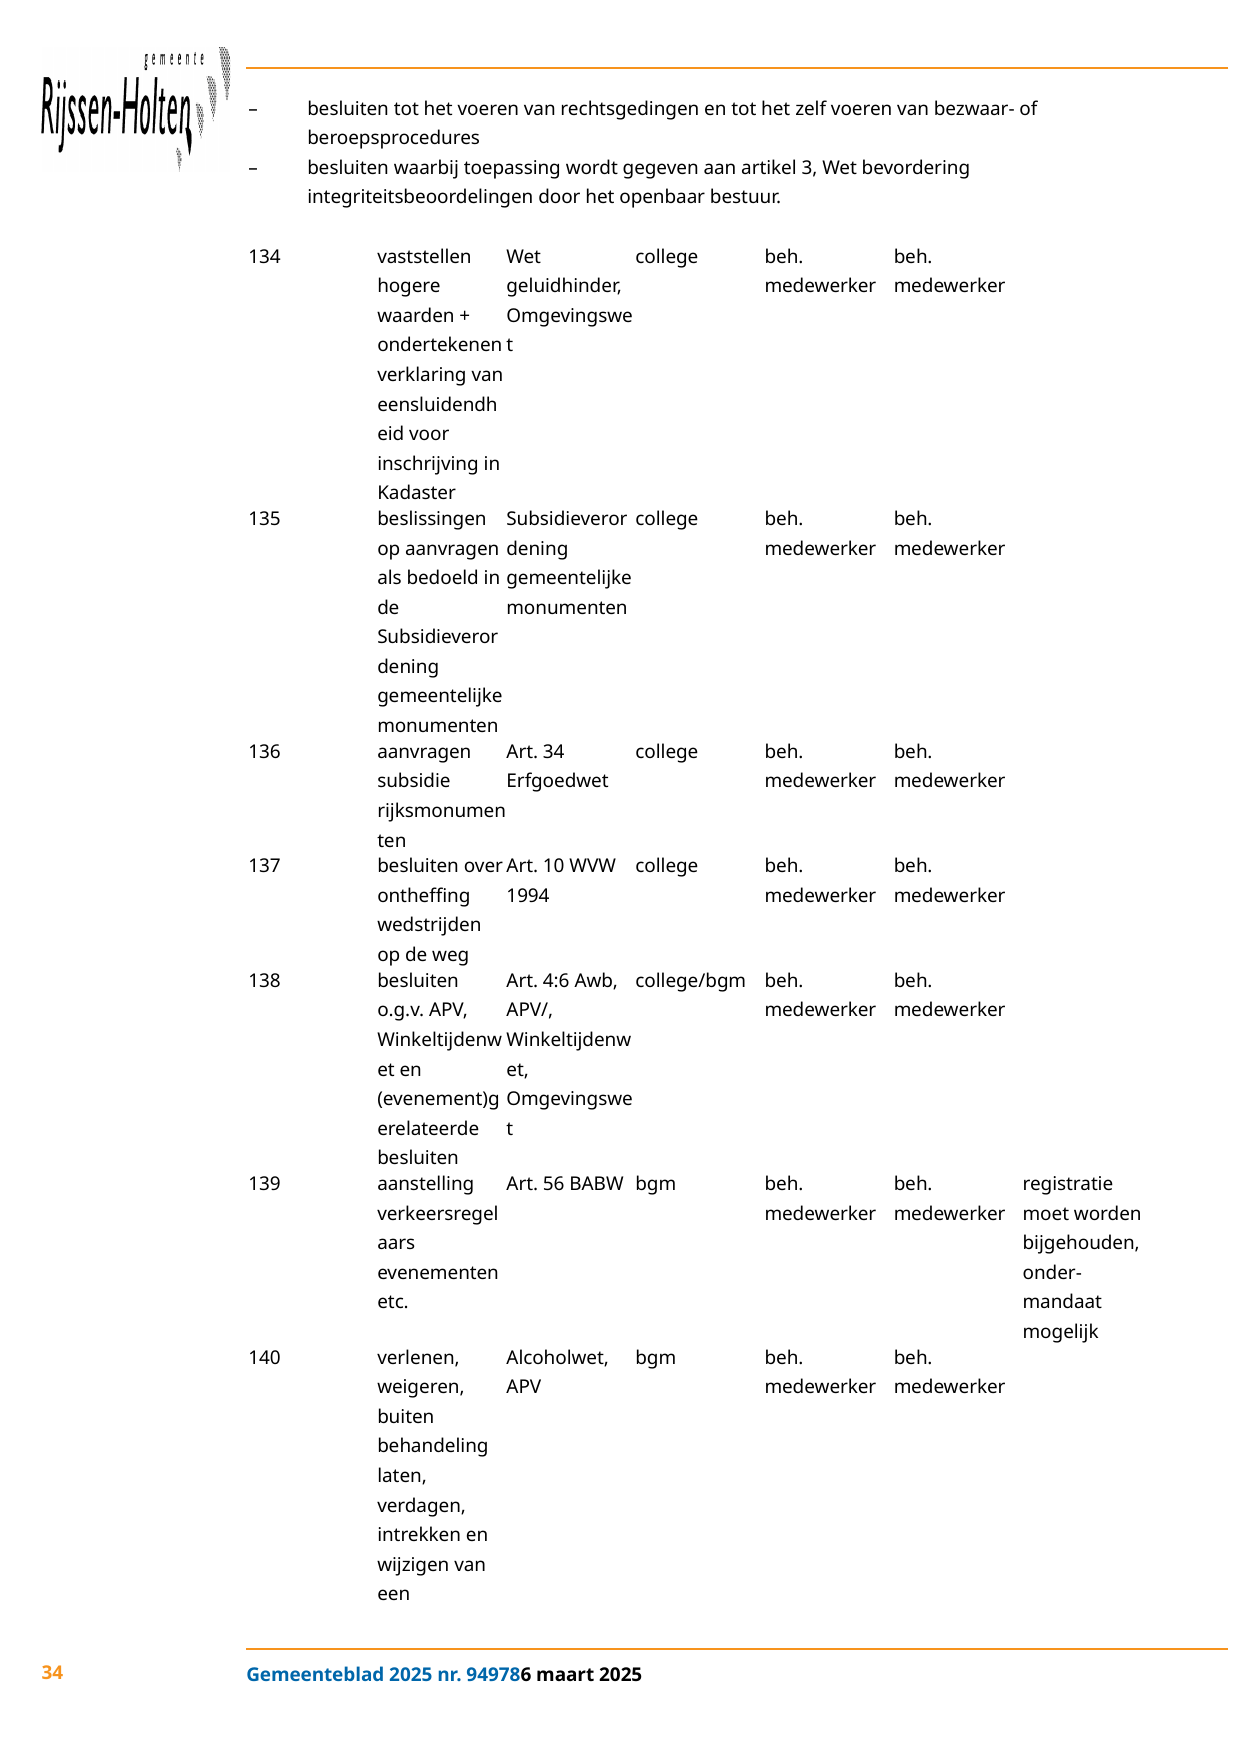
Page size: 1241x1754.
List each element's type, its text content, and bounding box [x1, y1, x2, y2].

table_cell 140 [248, 1344, 377, 1606]
table_cell beh. medewerker [764, 1170, 893, 1344]
table_header [1023, 243, 1152, 505]
table_cell bgm [635, 1170, 764, 1344]
table_cell beh. medewerker [764, 853, 893, 967]
list besluiten waarbij toepassing wordt gegeven aan artikel 3, Wet bevordering integriteitsbeoordelingen door het openbaar bestuur. [248, 154, 1152, 209]
picture [41, 47, 231, 172]
table_cell [1023, 738, 1152, 852]
table_cell 135 [248, 505, 377, 738]
table_cell beh. medewerker [764, 967, 893, 1170]
table_cell Art. 10 WVW 1994 [506, 853, 635, 967]
table_cell beh. medewerker [894, 1344, 1022, 1606]
table_cell beh. medewerker [894, 1170, 1022, 1344]
table_cell Art. 34 Erfgoedwet [506, 738, 635, 852]
table_cell [1023, 967, 1152, 1170]
table_cell Art. 56 BABW [506, 1170, 635, 1344]
table_cell [1023, 505, 1152, 738]
table_cell aanstelling verkeersregelaars evenementen etc. [377, 1170, 506, 1344]
table_header vaststellen hogere waarden + ondertekenen verklaring van eensluidendheid voor inschrijving in Kadaster [377, 243, 506, 505]
table_cell beh. medewerker [894, 505, 1022, 738]
table_cell verlenen, weigeren, buiten behandeling laten, verdagen, intrekken en wijzigen van een [377, 1344, 506, 1606]
table_cell Art. 4:6 Awb, APV/, Winkeltijdenwet, Omgevingswet [506, 967, 635, 1170]
table_cell [1023, 1344, 1152, 1606]
table_cell 139 [248, 1170, 377, 1344]
table_cell besluiten over ontheffing wedstrijden op de weg [377, 853, 506, 967]
table_header Wet geluidhinder, Omgevingswet [506, 243, 635, 505]
table_cell beh. medewerker [894, 967, 1022, 1170]
table_cell 138 [248, 967, 377, 1170]
table_cell aanvragen subsidie rijksmonumenten [377, 738, 506, 852]
table_cell college [635, 853, 764, 967]
list besluiten tot het voeren van rechtsgedingen en tot het zelf voeren van bezwaar- of beroepsprocedures [248, 95, 1152, 150]
table_cell 136 [248, 738, 377, 852]
table_cell Alcoholwet, APV [506, 1344, 635, 1606]
table_cell beh. medewerker [894, 853, 1022, 967]
table_cell college/bgm [635, 967, 764, 1170]
table_header 134 [248, 243, 377, 505]
table_cell registratie moet worden bijgehouden, onder-mandaat mogelijk [1023, 1170, 1152, 1344]
table_cell beh. medewerker [764, 738, 893, 852]
table_cell 137 [248, 853, 377, 967]
table_cell beh. medewerker [894, 738, 1022, 852]
table_cell beslissingen op aanvragen als bedoeld in de Subsidieverordening gemeentelijke monumenten [377, 505, 506, 738]
table_header college [635, 243, 764, 505]
table_cell college [635, 505, 764, 738]
table_cell besluiten o.g.v. APV, Winkeltijdenwet en (evenement)gerelateerde besluiten [377, 967, 506, 1170]
table_cell bgm [635, 1344, 764, 1606]
table_cell college [635, 738, 764, 852]
table_header beh. medewerker [764, 243, 893, 505]
table_header beh. medewerker [894, 243, 1022, 505]
table_cell [1023, 853, 1152, 967]
table_cell beh. medewerker [764, 1344, 893, 1606]
table_cell beh. medewerker [764, 505, 893, 738]
table_cell Subsidieverordening gemeentelijke monumenten [506, 505, 635, 738]
